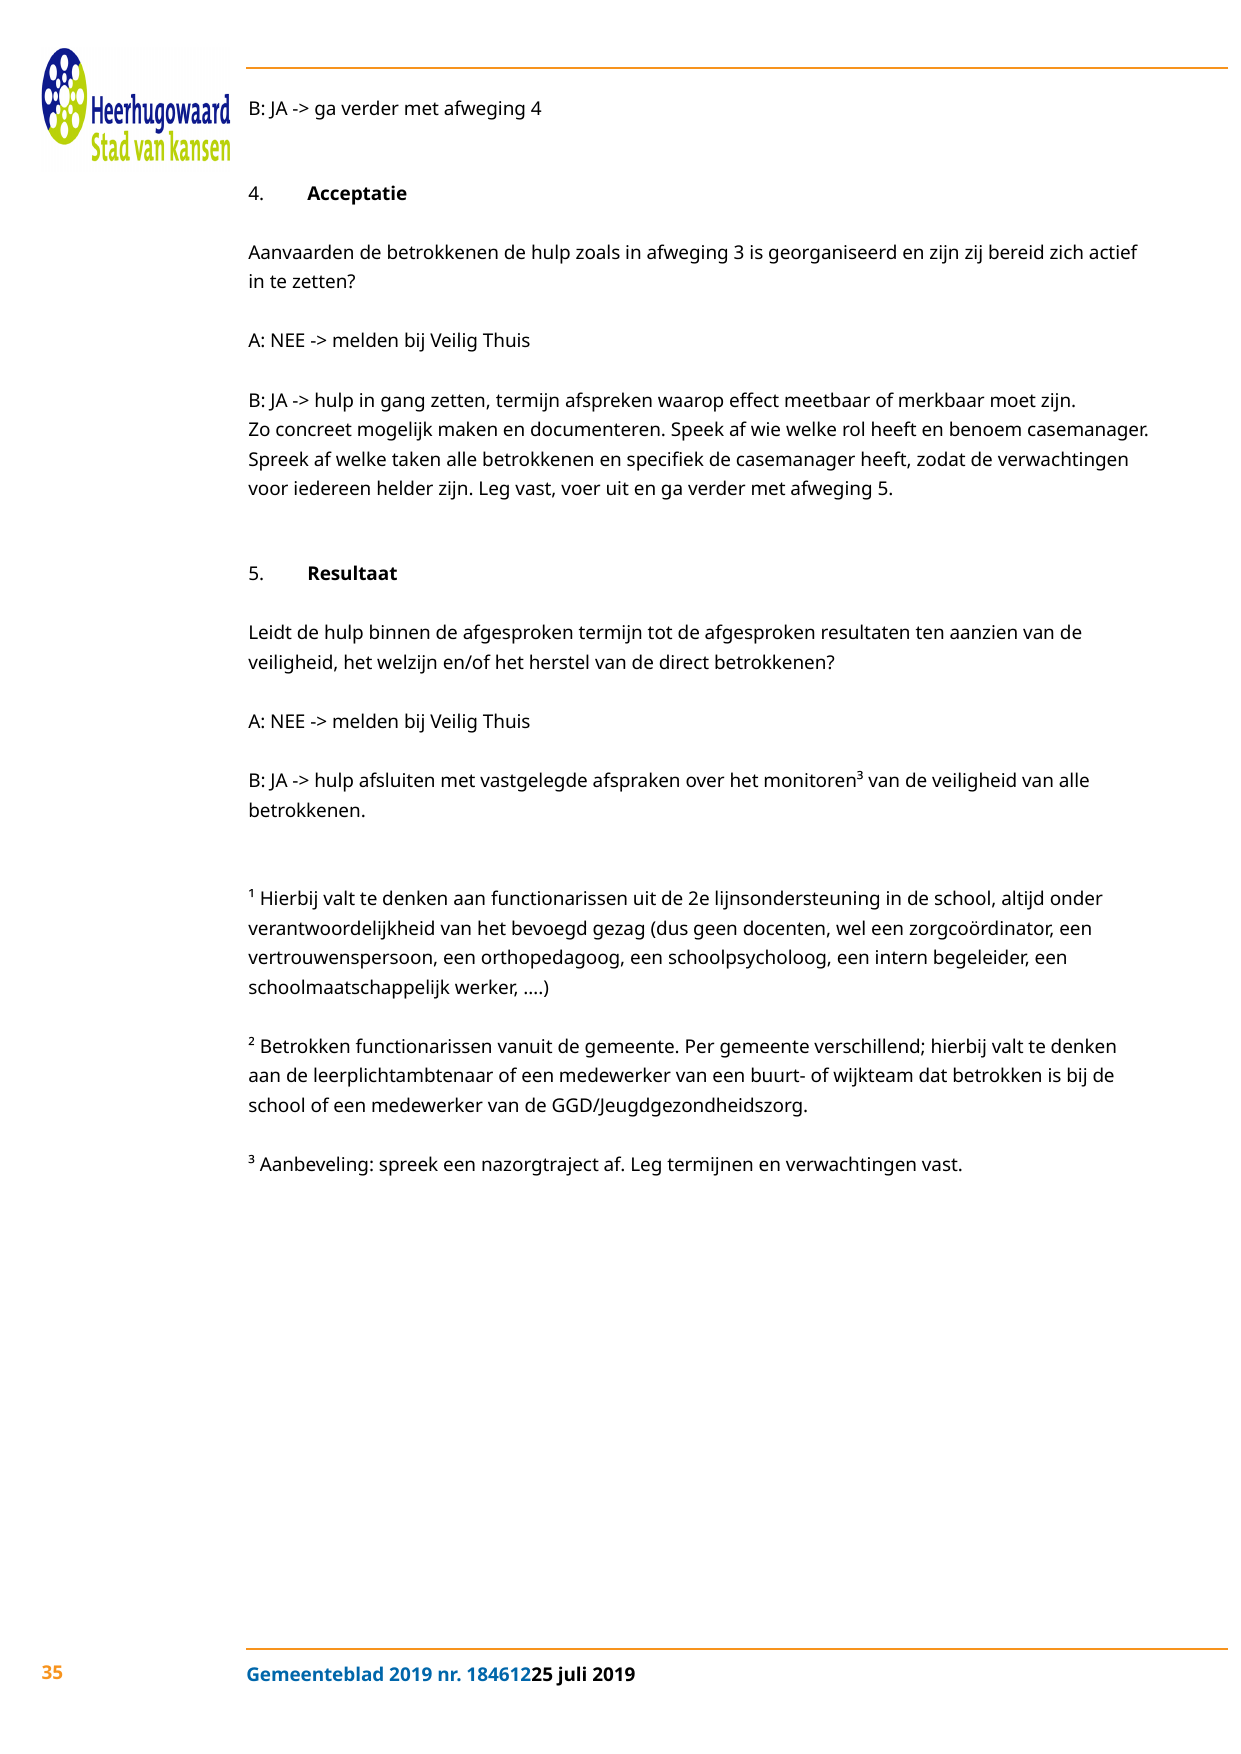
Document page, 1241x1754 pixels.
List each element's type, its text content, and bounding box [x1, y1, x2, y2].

table_cell Resultaat Leidt de hulp binnen de afgesproken termijn tot de afgesproken resultaten ten aanzien van de veiligheid, het welzijn en/of het herstel van de direct betrokkenen? A: NEE -> melden bij Veilig Thuis B: JA -> hulp afsluiten met vastgelegde afspraken over het monitoren³ van de veiligheid van alle betrokkenen. [248, 531, 1152, 852]
text ² Betrokken functionarissen vanuit de gemeente. Per gemeente verschillend; hierbij valt te denken aan de leerplichtambtenaar of een medewerker van een buurt- of wijkteam dat betrokken is bij de school of een medewerker van de GGD/Jeugdgezondheidszorg. [248, 1033, 1152, 1118]
picture [41, 47, 231, 172]
table_cell B: JA -> ga verder met afweging 4 [248, 95, 1152, 150]
table_cell Acceptatie Aanvaarden de betrokkenen de hulp zoals in afweging 3 is georganiseerd en zijn zij bereid zich actief in te zetten? A: NEE -> melden bij Veilig Thuis B: JA -> hulp in gang zetten, termijn afspreken waarop effect meetbaar of merkbaar moet zijn. Zo concreet mogelijk maken en documenteren. Speek af wie welke rol heeft en benoem casemanager. Spreek af welke taken alle betrokkenen en specifiek de casemanager heeft, zodat de verwachtingen voor iedereen helder zijn. Leg vast, voer uit en ga verder met afweging 5. [248, 150, 1152, 531]
text ³ Aanbeveling: spreek een nazorgtraject af. Leg termijnen en verwachtingen vast. [248, 1151, 1152, 1177]
text ¹ Hierbij valt te denken aan functionarissen uit de 2e lijnsondersteuning in de school, altijd onder verantwoordelijkheid van het bevoegd gezag (dus geen docenten, wel een zorgcoördinator, een vertrouwenspersoon, een orthopedagoog, een schoolpsycholoog, een intern begeleider, een schoolmaatschappelijk werker, ….) [248, 885, 1152, 1000]
